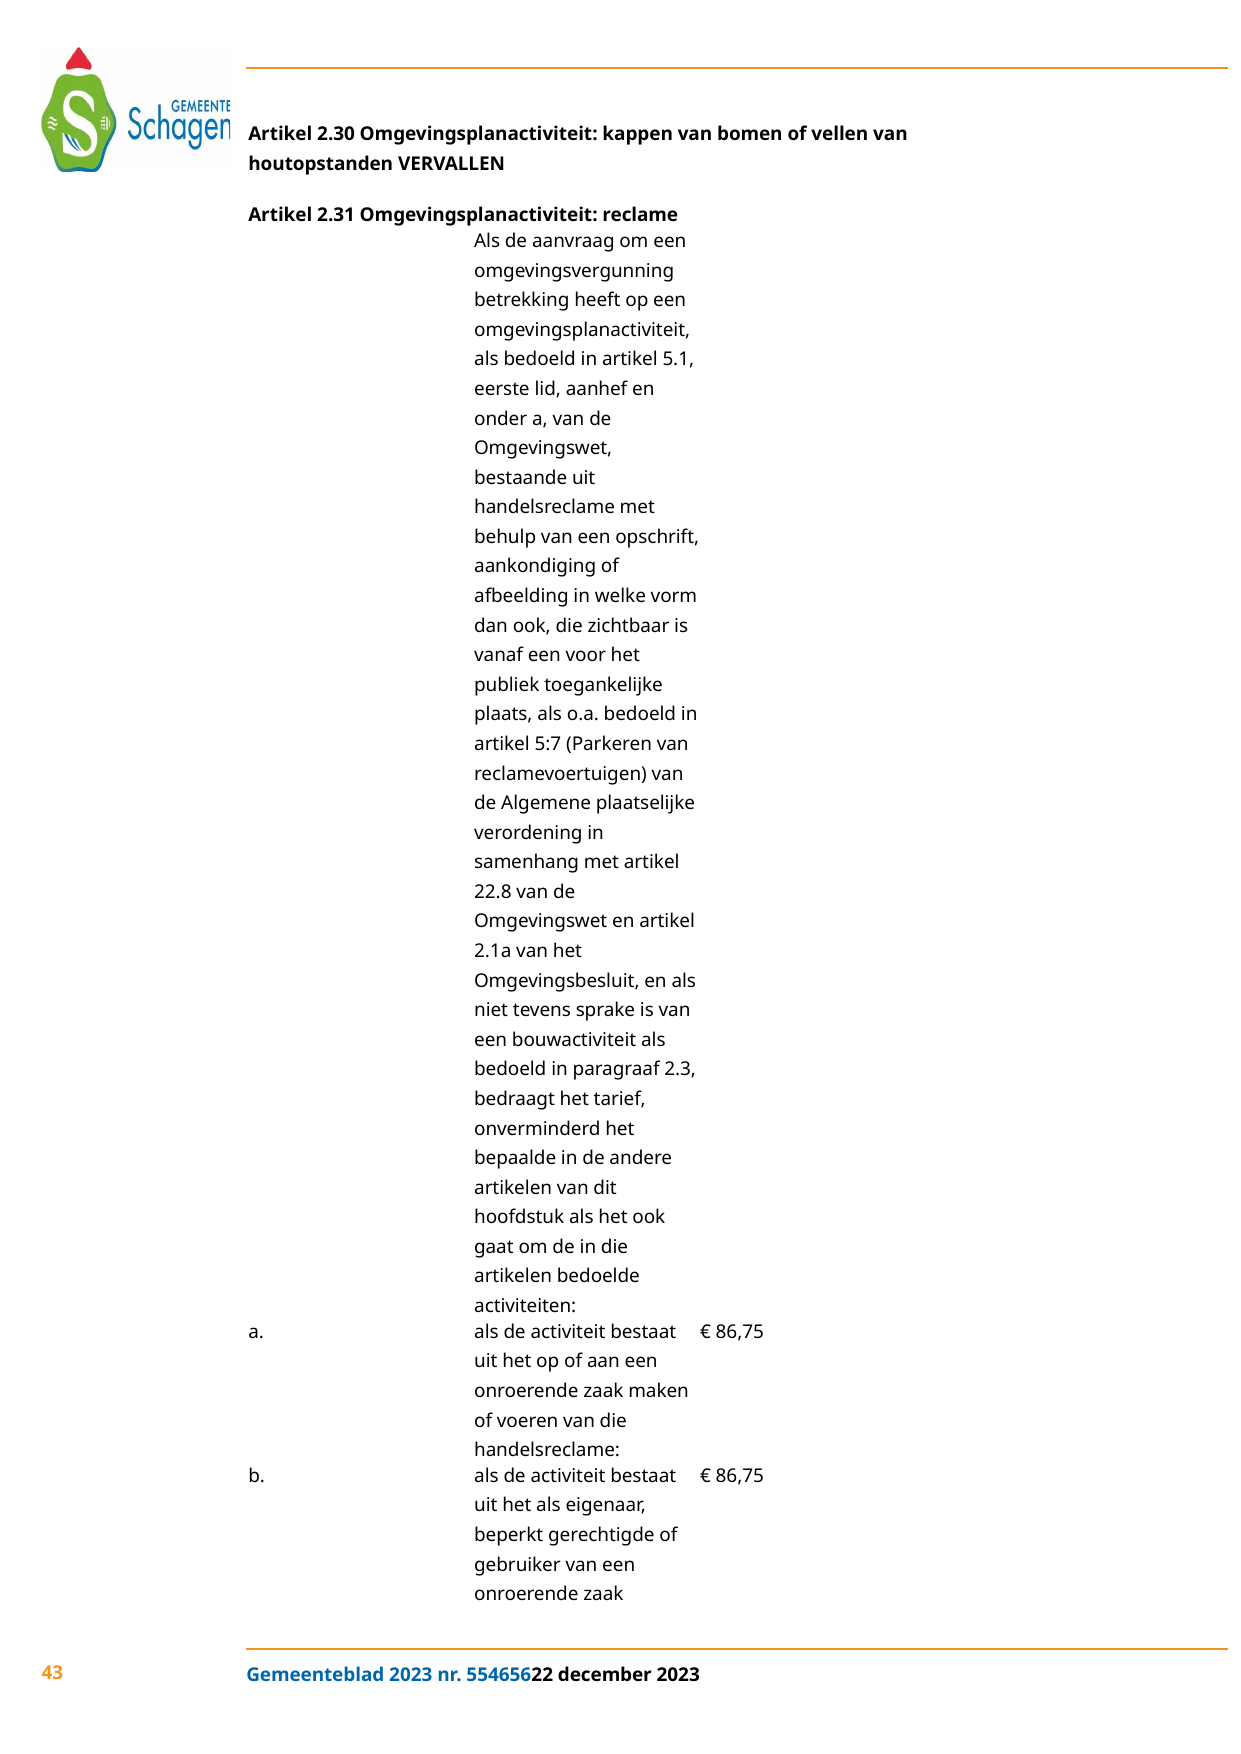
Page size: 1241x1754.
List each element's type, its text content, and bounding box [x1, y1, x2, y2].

table_cell b. [248, 1462, 474, 1606]
table_cell [700, 176, 926, 202]
table_cell [926, 202, 1152, 227]
table_cell Als de aanvraag om een omgevingsvergunning betrekking heeft op een omgevingsplanactiviteit, als bedoeld in artikel 5.1, eerste lid, aanhef en onder a, van de Omgevingswet, bestaande uit handelsreclame met behulp van een opschrift, aankondiging of afbeelding in welke vorm dan ook, die zichtbaar is vanaf een voor het publiek toegankelijke plaats, als o.a. bedoeld in artikel 5:7 (Parkeren van reclamevoertuigen) van de Algemene plaatselijke verordening in samenhang met artikel 22.8 van de Omgevingswet en artikel 2.1a van het Omgevingsbesluit, en als niet tevens sprake is van een bouwactiviteit als bedoeld in paragraaf 2.3, bedraagt het tarief, onverminderd het bepaalde in de andere artikelen van dit hoofdstuk als het ook gaat om de in die artikelen bedoelde activiteiten: [474, 227, 700, 1318]
table_cell als de activiteit bestaat uit het op of aan een onroerende zaak maken of voeren van die handelsreclame: [474, 1318, 700, 1462]
table_cell Artikel 2.31 Omgevingsplanactiviteit: reclame [248, 202, 926, 227]
table_cell a. [248, 1318, 474, 1462]
table_cell [926, 176, 1152, 202]
table_cell € 86,75 [700, 1318, 926, 1462]
table_cell [926, 95, 1152, 121]
table_cell [926, 121, 1152, 176]
table_cell [926, 1462, 1152, 1606]
table_cell [700, 227, 926, 1318]
table_cell [248, 176, 474, 202]
table_cell Artikel 2.30 Omgevingsplanactiviteit: kappen van bomen of vellen van houtopstanden VERVALLEN [248, 121, 926, 176]
table_cell [926, 227, 1152, 1318]
table_cell als de activiteit bestaat uit het als eigenaar, beperkt gerechtigde of gebruiker van een onroerende zaak [474, 1462, 700, 1606]
table_cell [926, 1318, 1152, 1462]
table_cell [700, 95, 926, 121]
table_cell [474, 95, 700, 121]
table_cell [248, 95, 474, 121]
picture [41, 47, 231, 172]
table_cell € 86,75 [700, 1462, 926, 1606]
table_cell [474, 176, 700, 202]
table_cell [248, 227, 474, 1318]
